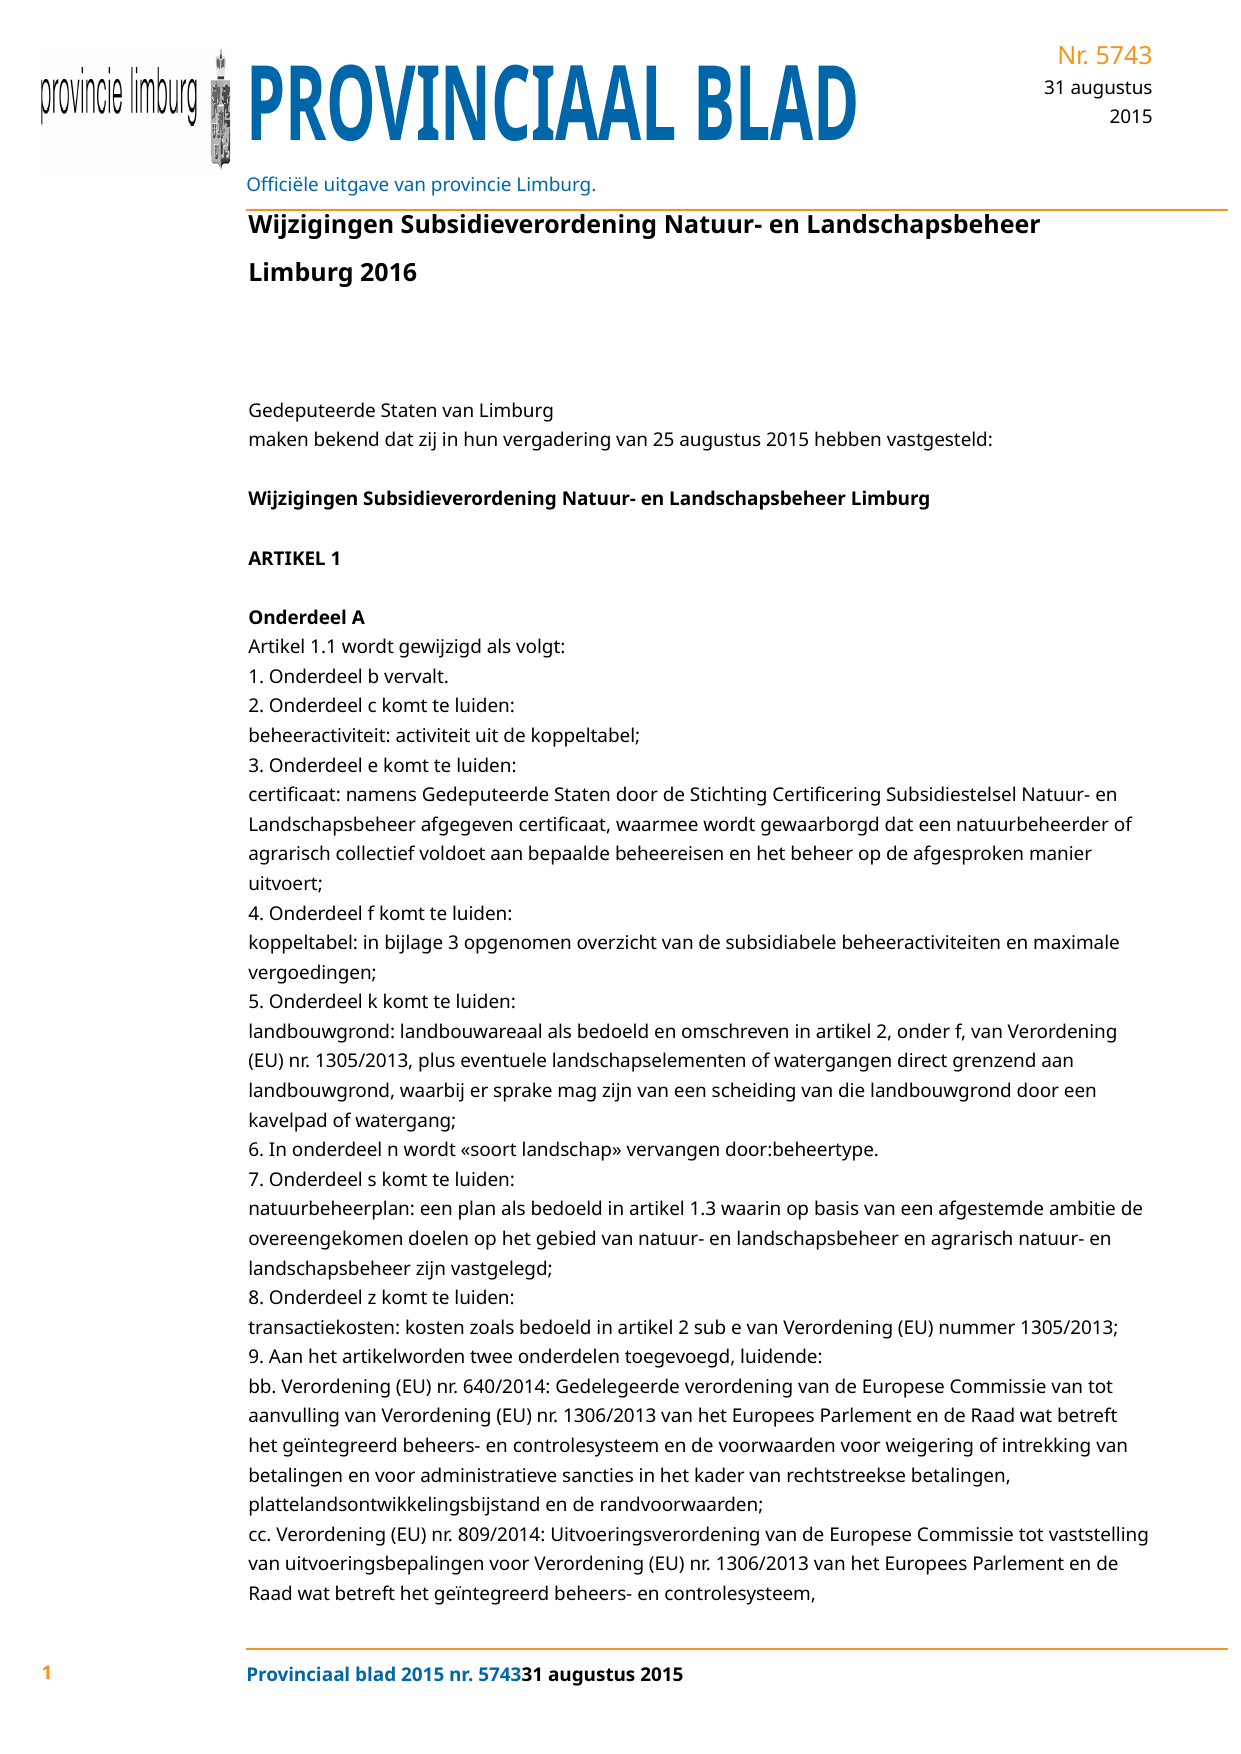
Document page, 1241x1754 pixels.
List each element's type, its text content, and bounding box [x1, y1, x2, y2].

text natuurbeheerplan: een plan als bedoeld in artikel 1.3 waarin op basis van een afgestemde ambitie de overeengekomen doelen op het gebied van natuur- en landschapsbeheer en agrarisch natuur- en landschapsbeheer zijn vastgelegd; [248, 1196, 1152, 1280]
text Onderdeel A [248, 604, 1152, 629]
text ARTIKEL 1 [248, 545, 1152, 570]
text beheeractiviteit: activiteit uit de koppeltabel; [248, 722, 1152, 748]
text 8. Onderdeel z komt te luiden: [248, 1284, 1152, 1310]
text 9. Aan het artikelworden twee onderdelen toegevoegd, luidende: [248, 1343, 1152, 1369]
text Artikel 1.1 wordt gewijzigd als volgt: [248, 633, 1152, 659]
text 4. Onderdeel f komt te luiden: [248, 900, 1152, 925]
text 2. Onderdeel c komt te luiden: [248, 693, 1152, 718]
text maken bekend dat zij in hun vergadering van 25 augustus 2015 hebben vastgesteld: [248, 426, 1152, 452]
text bb. Verordening (EU) nr. 640/2014: Gedelegeerde verordening van de Europese Commissie van tot aanvulling van Verordening (EU) nr. 1306/2013 van het Europees Parlement en de Raad wat betreft het geïntegreerd beheers- en controlesysteem en de voorwaarden voor weigering of intrekking van betalingen en voor administratieve sancties in het kader van rechtstreekse betalingen, plattelandsontwikkelingsbijstand en de randvoorwaarden; [248, 1373, 1152, 1517]
text 6. In onderdeel n wordt «soort landschap» vervangen door:beheertype. [248, 1136, 1152, 1162]
picture [41, 47, 231, 172]
text certificaat: namens Gedeputeerde Staten door de Stichting Certificering Subsidiestelsel Natuur- en Landschapsbeheer afgegeven certificaat, waarmee wordt gewaarborgd dat een natuurbeheerder of agrarisch collectief voldoet aan bepaalde beheereisen en het beheer op de afgesproken manier uitvoert; [248, 781, 1152, 896]
text 5. Onderdeel k komt te luiden: [248, 988, 1152, 1014]
text 3. Onderdeel e komt te luiden: [248, 752, 1152, 777]
text Gedeputeerde Staten van Limburg [248, 397, 1152, 422]
text Wijzigingen Subsidieverordening Natuur- en Landschapsbeheer Limburg [248, 486, 1152, 511]
text transactiekosten: kosten zoals bedoeld in artikel 2 sub e van Verordening (EU) nummer 1305/2013; [248, 1314, 1152, 1339]
text cc. Verordening (EU) nr. 809/2014: Uitvoeringsverordening van de Europese Commissie tot vaststelling van uitvoeringsbepalingen voor Verordening (EU) nr. 1306/2013 van het Europees Parlement en de Raad wat betreft het geïntegreerd beheers- en controlesysteem, [248, 1521, 1152, 1606]
text 7. Onderdeel s komt te luiden: [248, 1166, 1152, 1192]
text koppeltabel: in bijlage 3 opgenomen overzicht van de subsidiabele beheeractiviteiten en maximale vergoedingen; [248, 929, 1152, 984]
text 1. Onderdeel b vervalt. [248, 663, 1152, 689]
text Wijzigingen Subsidieverordening Natuur- en Landschapsbeheer Limburg 2016 [248, 211, 1152, 288]
text landbouwgrond: landbouwareaal als bedoeld en omschreven in artikel 2, onder f, van Verordening (EU) nr. 1305/2013, plus eventuele landschapselementen of watergangen direct grenzend aan landbouwgrond, waarbij er sprake mag zijn van een scheiding van die landbouwgrond door een kavelpad of watergang; [248, 1018, 1152, 1132]
